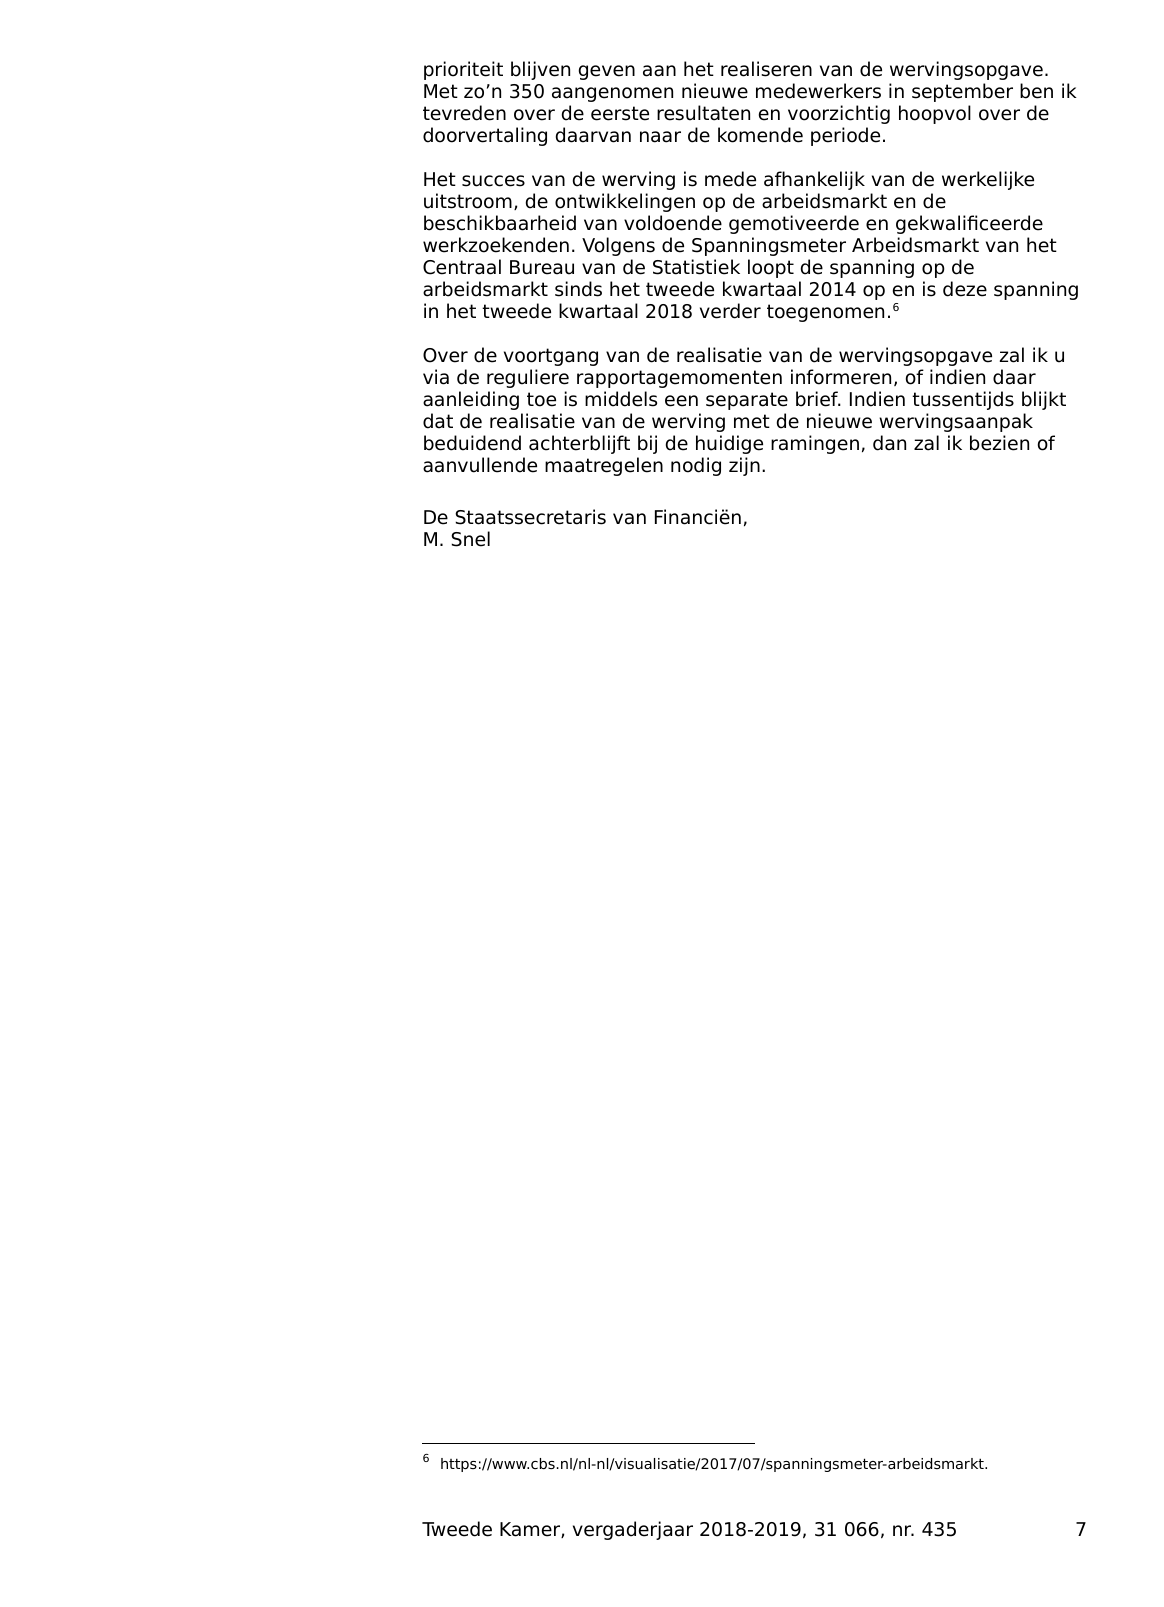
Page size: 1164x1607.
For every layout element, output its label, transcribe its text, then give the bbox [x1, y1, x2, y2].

text Het succes van de werving is mede afhankelijk van de werkelijke uitstroom, de ontwikkelingen op de arbeidsmarkt en de beschikbaarheid van voldoende gemotiveerde en gekwalificeerde werkzoekenden. Volgens de Spanningsmeter Arbeidsmarkt van het Centraal Bureau van de Statistiek loopt de spanning op de arbeidsmarkt sinds het tweede kwartaal 2014 op en is deze spanning in het tweede kwartaal 2018 verder toegenomen. [422, 169, 1087, 323]
text Over de voortgang van de realisatie van de wervingsopgave zal ik u via de reguliere rapportagemomenten informeren, of indien daar aanleiding toe is middels een separate brief. Indien tussentijds blijkt dat de realisatie van de werving met de nieuwe wervingsaanpak beduidend achterblijft bij de huidige ramingen, dan zal ik bezien of aanvullende maatregelen nodig zijn. [422, 345, 1087, 477]
text De Staatssecretaris van Financiën, M. Snel [422, 507, 1087, 551]
text https://www.cbs.nl/nl-nl/visualisatie/2017/07/spanningsmeter-arbeidsmarkt. [422, 1452, 1087, 1474]
text prioriteit blijven geven aan het realiseren van de wervingsopgave. Met zo’n 350 aangenomen nieuwe medewerkers in september ben ik tevreden over de eerste resultaten en voorzichtig hoopvol over de doorvertaling daarvan naar de komende periode. [422, 59, 1087, 147]
